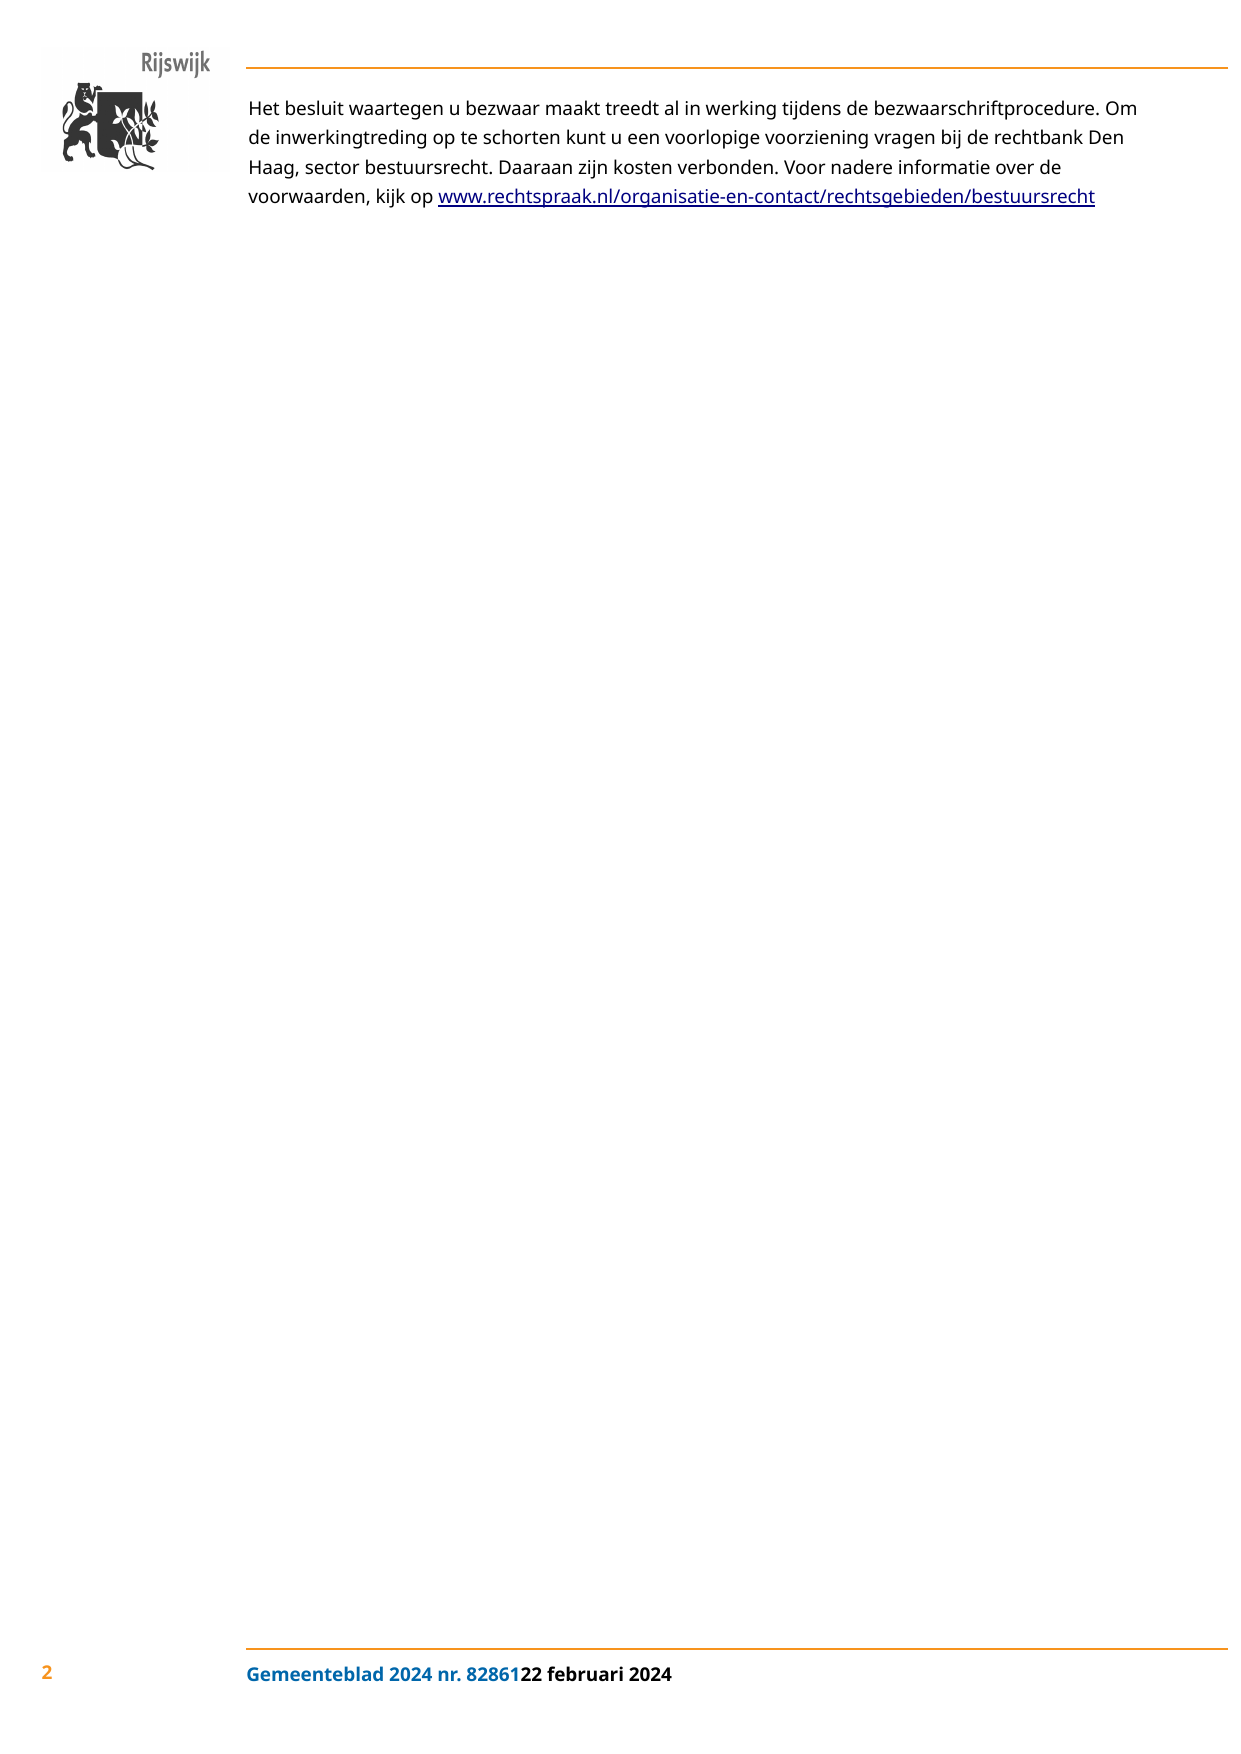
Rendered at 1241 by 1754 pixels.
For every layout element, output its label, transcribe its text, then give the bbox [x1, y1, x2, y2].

text Het besluit waartegen u bezwaar maakt treedt al in werking tijdens de bezwaarschriftprocedure. Om de inwerkingtreding op te schorten kunt u een voorlopige voorziening vragen bij de rechtbank Den Haag, sector bestuursrecht. Daaraan zijn kosten verbonden. Voor nadere informatie over de voorwaarden, kijk op www.rechtspraak.nl/organisatie-en-contact/rechtsgebieden/bestuursrecht [248, 95, 1152, 209]
picture [41, 47, 231, 172]
